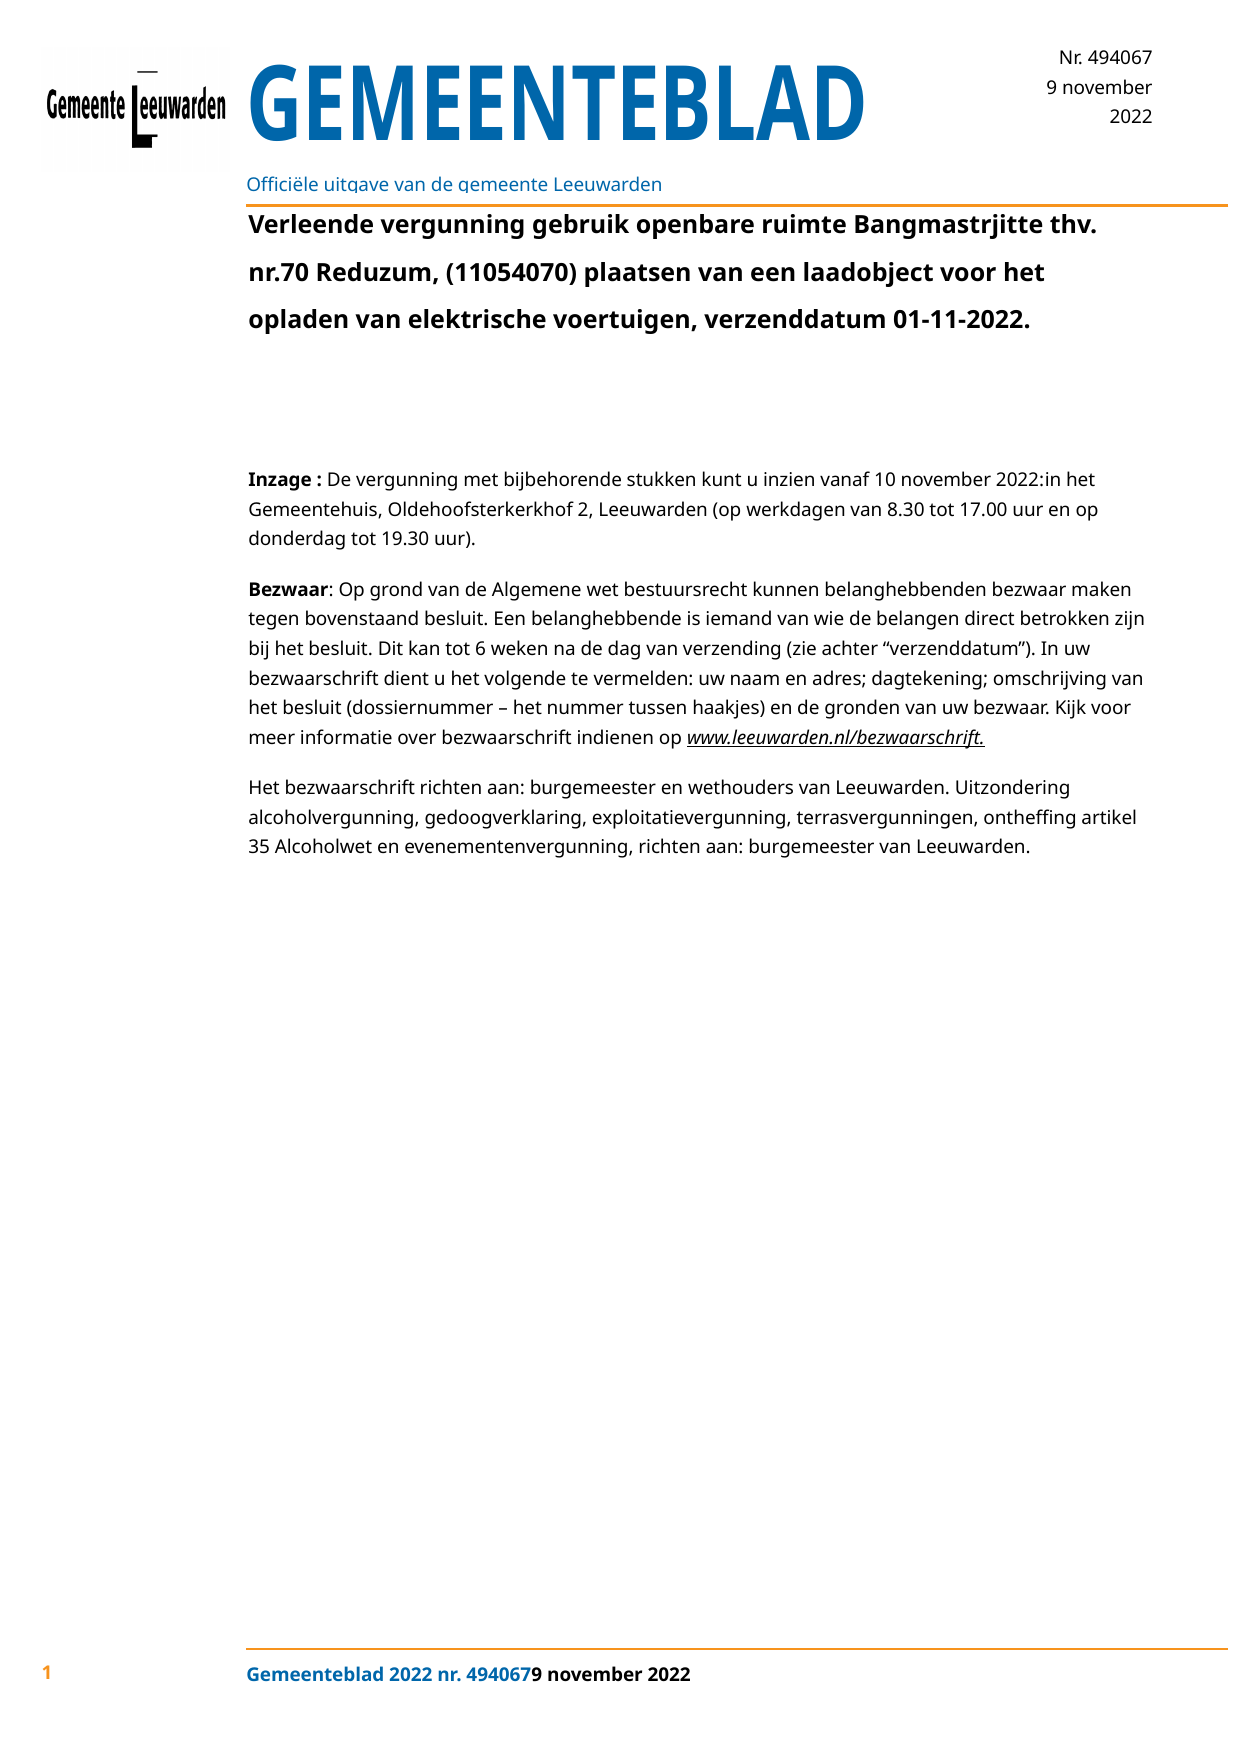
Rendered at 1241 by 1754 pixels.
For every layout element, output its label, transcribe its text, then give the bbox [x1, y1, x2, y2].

text Het bezwaarschrift richten aan: burgemeester en wethouders van Leeuwarden. Uitzondering alcoholvergunning, gedoogverklaring, exploitatievergunning, terrasvergunningen, ontheffing artikel 35 Alcoholwet en evenementenvergunning, richten aan: burgemeester van Leeuwarden. [248, 774, 1152, 859]
text Bezwaar: Op grond van de Algemene wet bestuursrecht kunnen belanghebbenden bezwaar maken tegen bovenstaand besluit. Een belanghebbende is iemand van wie de belangen direct betrokken zijn bij het besluit. Dit kan tot 6 weken na de dag van verzending (zie achter “verzenddatum”). In uw bezwaarschrift dient u het volgende te vermelden: uw naam en adres; dagtekening; omschrijving van het besluit (dossiernummer – het nummer tussen haakjes) en de gronden van uw bezwaar. Kijk voor meer informatie over bezwaarschrift indienen op www.leeuwarden.nl/bezwaarschrift. [248, 576, 1152, 749]
text Inzage : De vergunning met bijbehorende stukken kunt u inzien vanaf 10 november 2022:in het Gemeentehuis, Oldehoofsterkerkhof 2, Leeuwarden (op werkdagen van 8.30 tot 17.00 uur en op donderdag tot 19.30 uur). [248, 466, 1152, 551]
text Verleende vergunning gebruik openbare ruimte Bangmastrjitte thv. nr.70 Reduzum, (11054070) plaatsen van een laadobject voor het opladen van elektrische voertuigen, verzenddatum 01-11-2022. [248, 207, 1152, 336]
picture [41, 47, 231, 172]
